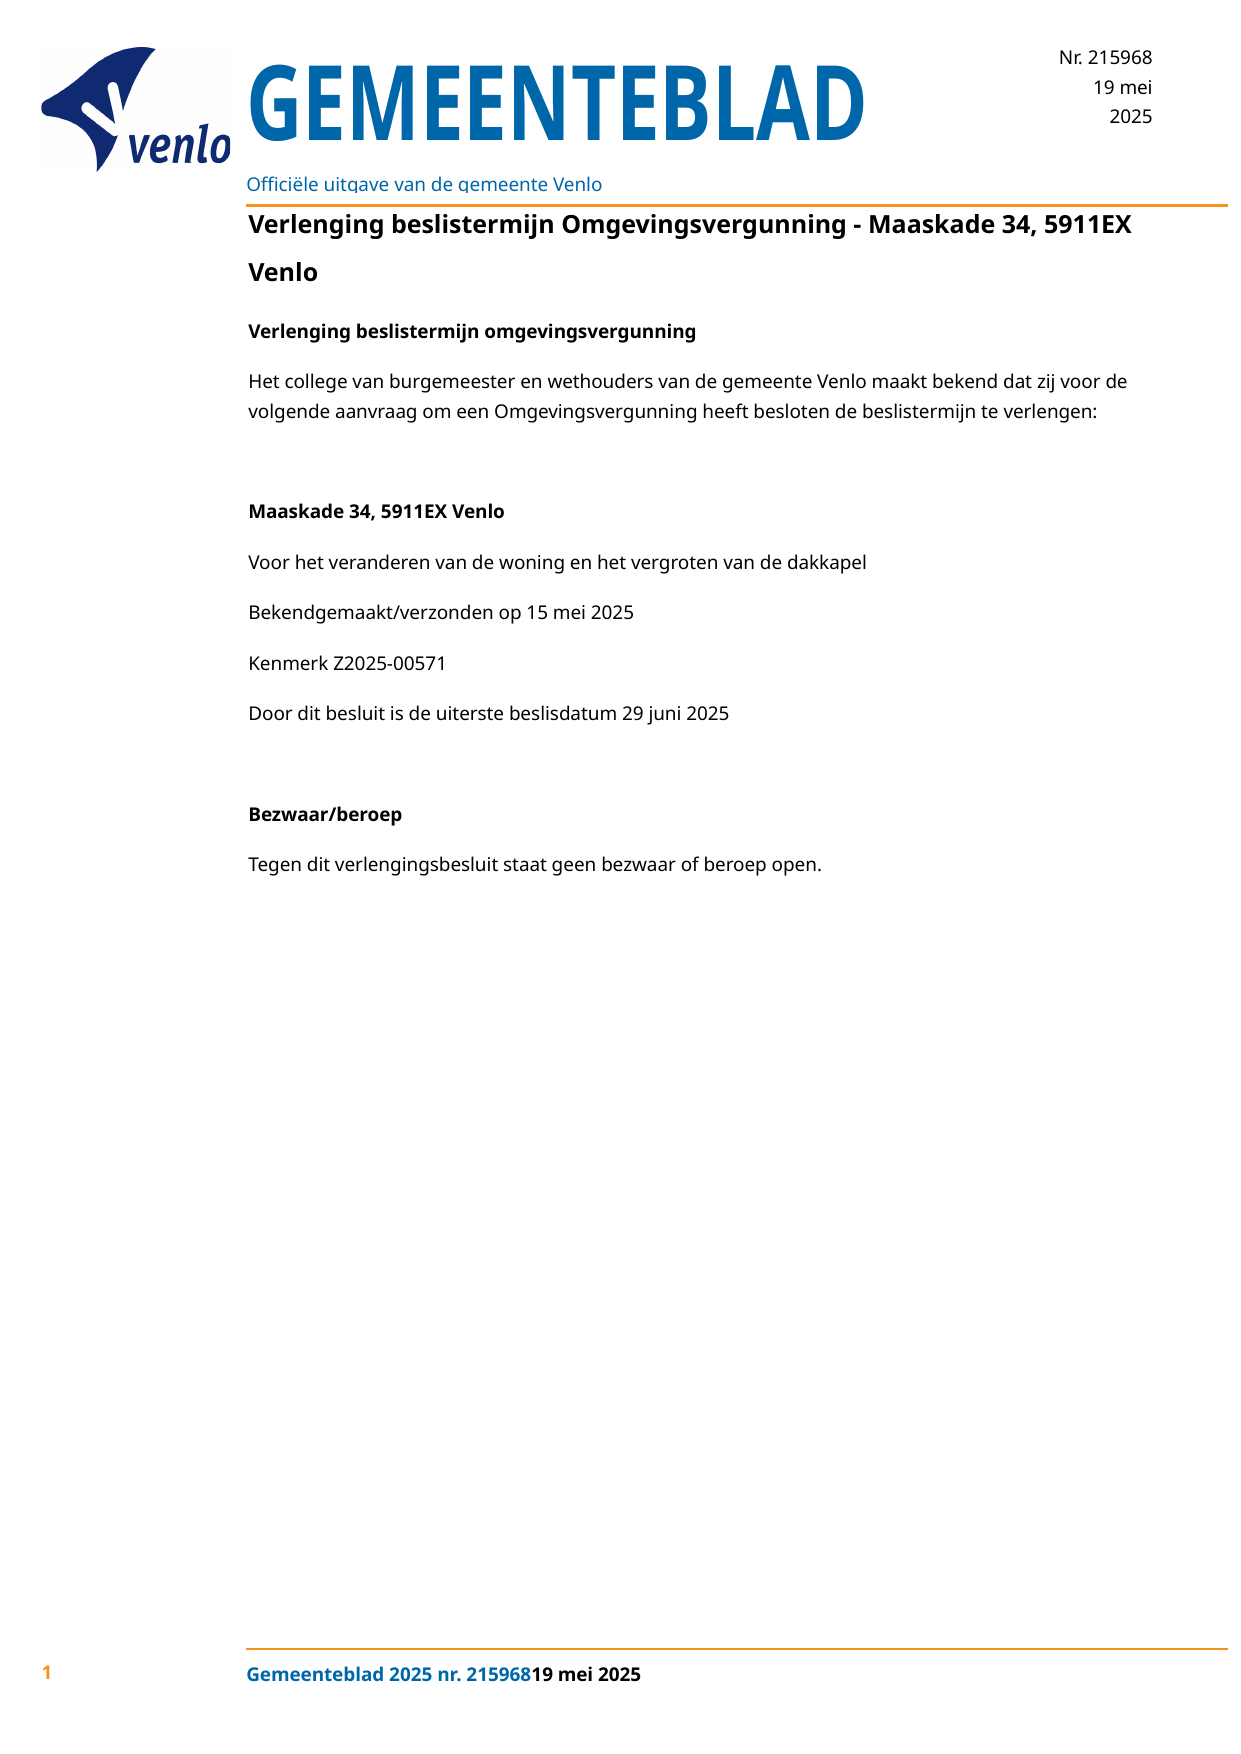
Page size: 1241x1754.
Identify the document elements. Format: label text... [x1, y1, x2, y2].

text Verlenging beslistermijn omgevingsvergunning [248, 318, 1152, 344]
text Verlenging beslistermijn Omgevingsvergunning - Maaskade 34, 5911EX Venlo [248, 207, 1152, 288]
text Voor het veranderen van de woning en het vergroten van de dakkapel [248, 549, 1152, 575]
text Door dit besluit is de uiterste beslisdatum 29 juni 2025 [248, 700, 1152, 726]
text Tegen dit verlengingsbesluit staat geen bezwaar of beroep open. [248, 852, 1152, 877]
text Maaskade 34, 5911EX Venlo [248, 499, 1152, 524]
text Bekendgemaakt/verzonden op 15 mei 2025 [248, 599, 1152, 625]
picture [41, 47, 231, 172]
text Het college van burgemeester en wethouders van de gemeente Venlo maakt bekend dat zij voor de volgende aanvraag om een Omgevingsvergunning heeft besloten de beslistermijn te verlengen: [248, 368, 1152, 424]
text Bezwaar/beroep [248, 801, 1152, 827]
text Kenmerk Z2025-00571 [248, 650, 1152, 676]
